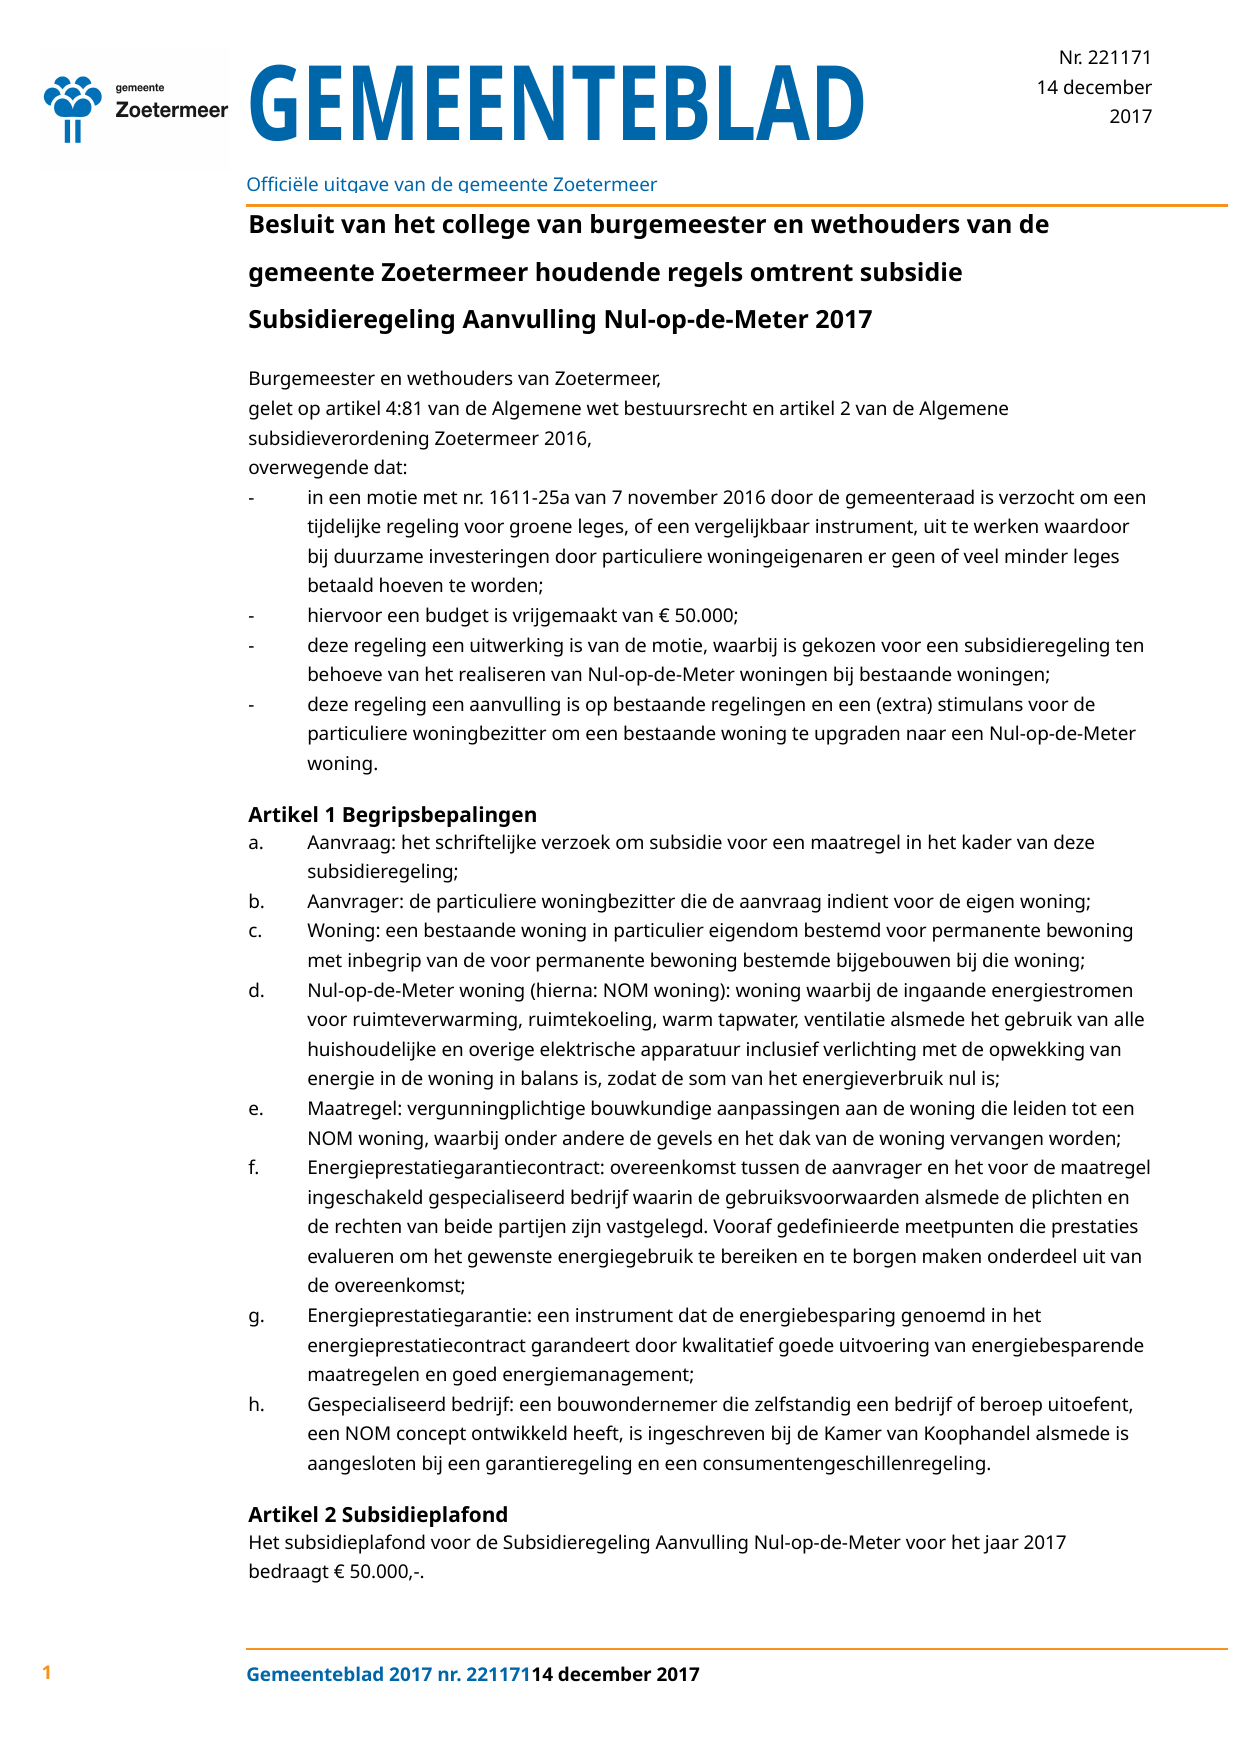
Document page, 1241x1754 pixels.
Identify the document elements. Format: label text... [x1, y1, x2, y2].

list deze regeling een uitwerking is van de motie, waarbij is gekozen voor een subsidieregeling ten behoeve van het realiseren van Nul-op-de-Meter woningen bij bestaande woningen; [248, 632, 1152, 687]
list Energieprestatiegarantie: een instrument dat de energiebesparing genoemd in het energieprestatiecontract garandeert door kwalitatief goede uitvoering van energiebesparende maatregelen en goed energiemanagement; [248, 1302, 1152, 1387]
list Maatregel: vergunningplichtige bouwkundige aanpassingen aan de woning die leiden tot een NOM woning, waarbij onder andere de gevels en het dak van de woning vervangen worden; [248, 1095, 1152, 1151]
text overwegende dat: [248, 454, 1152, 480]
list in een motie met nr. 1611-25a van 7 november 2016 door de gemeenteraad is verzocht om een tijdelijke regeling voor groene leges, of een vergelijkbaar instrument, uit te werken waardoor bij duurzame investeringen door particuliere woningeigenaren er geen of veel minder leges betaald hoeven te worden; [248, 484, 1152, 598]
list Energieprestatiegarantiecontract: overeenkomst tussen de aanvrager en het voor de maatregel ingeschakeld gespecialiseerd bedrijf waarin de gebruiksvoorwaarden alsmede de plichten en de rechten van beide partijen zijn vastgelegd. Vooraf gedefinieerde meetpunten die prestaties evalueren om het gewenste energiegebruik te bereiken en te borgen maken onderdeel uit van de overeenkomst; [248, 1154, 1152, 1298]
text Artikel 1 Begripsbepalingen [248, 801, 1152, 829]
list deze regeling een aanvulling is op bestaande regelingen en een (extra) stimulans voor de particuliere woningbezitter om een bestaande woning te upgraden naar een Nul-op-de-Meter woning. [248, 691, 1152, 776]
list Nul-op-de-Meter woning (hierna: NOM woning): woning waarbij de ingaande energiestromen voor ruimteverwarming, ruimtekoeling, warm tapwater, ventilatie alsmede het gebruik van alle huishoudelijke en overige elektrische apparatuur inclusief verlichting met de opwekking van energie in de woning in balans is, zodat de som van het energieverbruik nul is; [248, 977, 1152, 1091]
text gelet op artikel 4:81 van de Algemene wet bestuursrecht en artikel 2 van de Algemene subsidieverordening Zoetermeer 2016, [248, 395, 1152, 450]
text Besluit van het college van burgemeester en wethouders van de gemeente Zoetermeer houdende regels omtrent subsidie Subsidieregeling Aanvulling Nul-op-de-Meter 2017 [248, 207, 1152, 336]
text Het subsidieplafond voor de Subsidieregeling Aanvulling Nul-op-de-Meter voor het jaar 2017 bedraagt € 50.000,-. [248, 1529, 1152, 1584]
list Aanvrager: de particuliere woningbezitter die de aanvraag indient voor de eigen woning; [248, 888, 1152, 914]
list Aanvraag: het schriftelijke verzoek om subsidie voor een maatregel in het kader van deze subsidieregeling; [248, 829, 1152, 884]
list Gespecialiseerd bedrijf: een bouwondernemer die zelfstandig een bedrijf of beroep uitoefent, een NOM concept ontwikkeld heeft, is ingeschreven bij de Kamer van Koophandel alsmede is aangesloten bij een garantieregeling en een consumentengeschillenregeling. [248, 1391, 1152, 1476]
list hiervoor een budget is vrijgemaakt van € 50.000; [248, 602, 1152, 628]
list Woning: een bestaande woning in particulier eigendom bestemd voor permanente bewoning met inbegrip van de voor permanente bewoning bestemde bijgebouwen bij die woning; [248, 918, 1152, 973]
text Artikel 2 Subsidieplafond [248, 1501, 1152, 1529]
text Burgemeester en wethouders van Zoetermeer, [248, 366, 1152, 391]
picture [41, 47, 231, 172]
